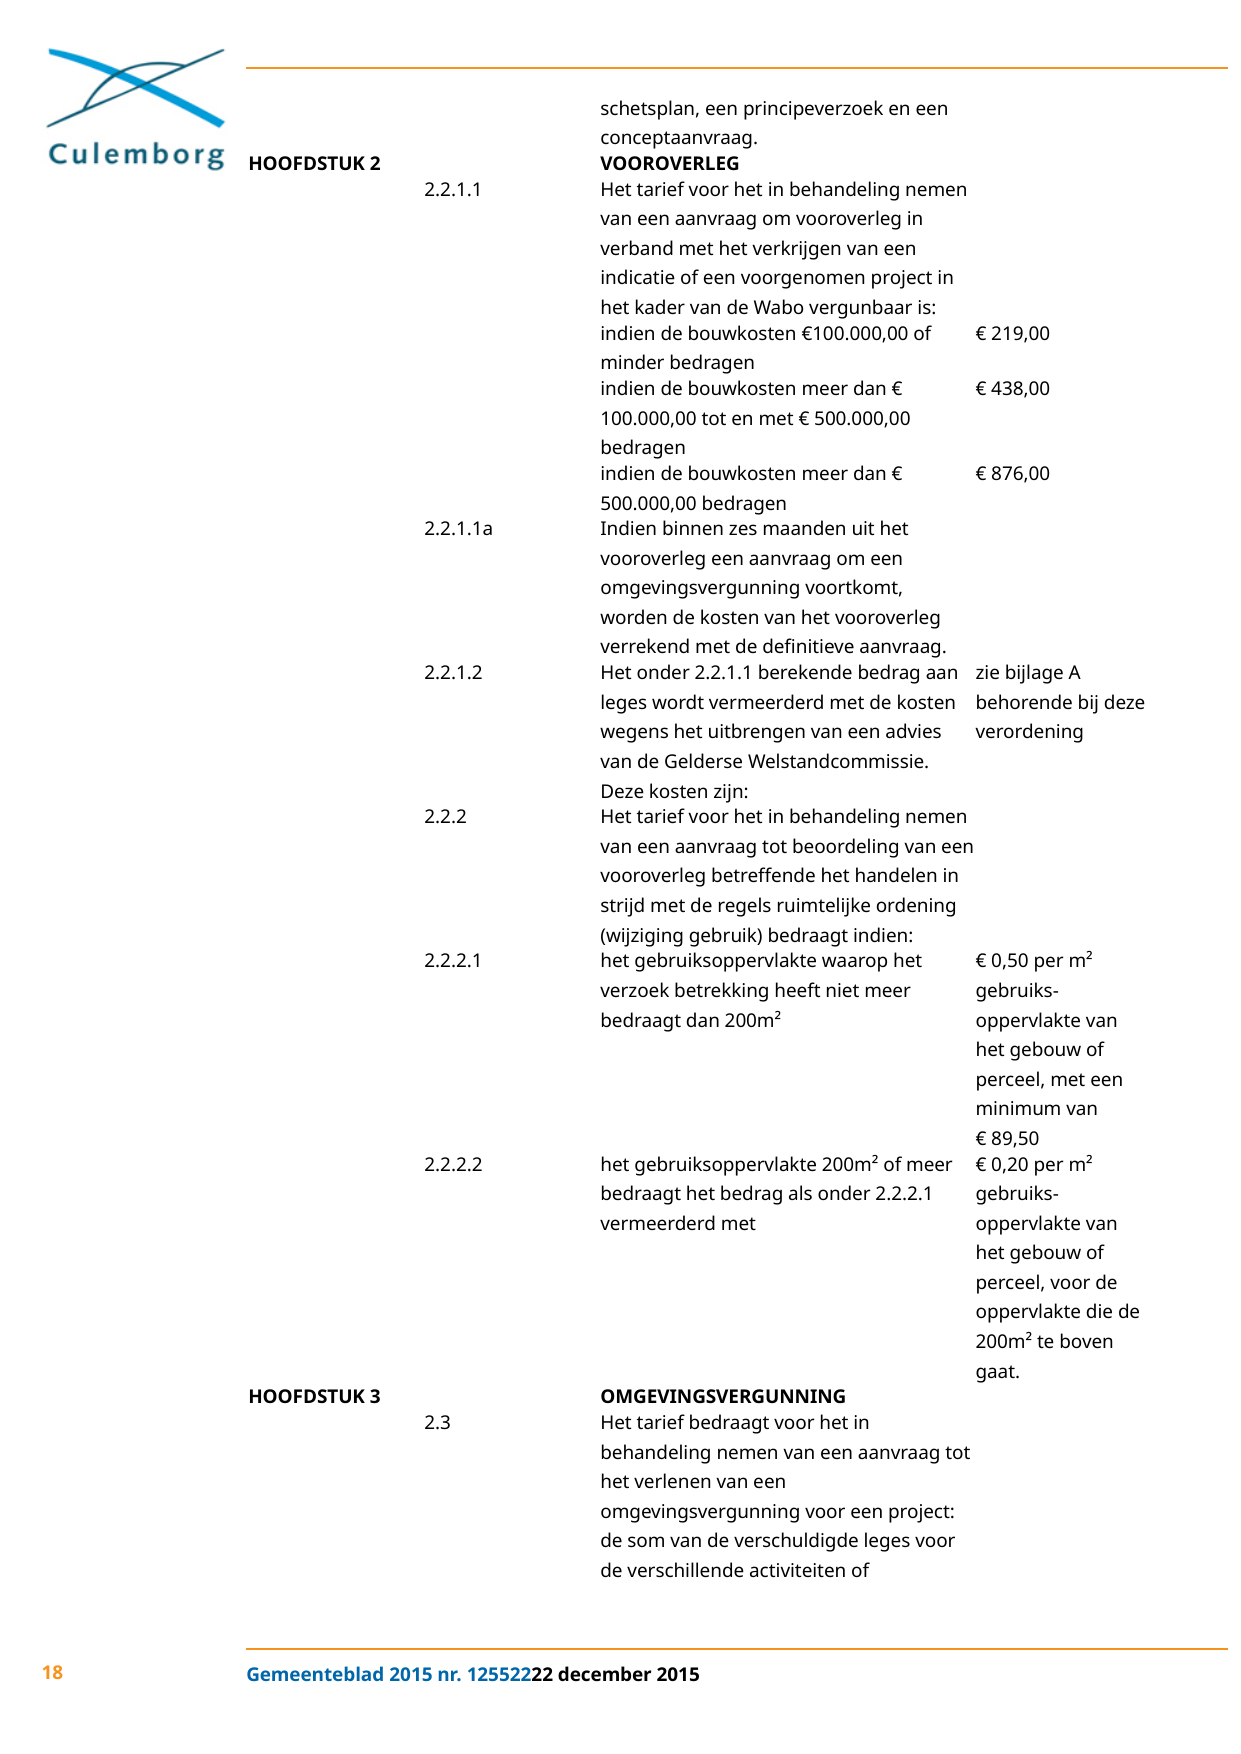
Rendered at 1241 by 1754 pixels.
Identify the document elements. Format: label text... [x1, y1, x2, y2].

table_cell [424, 375, 600, 460]
table_cell [248, 948, 424, 1151]
table_cell HOOFDSTUK 3 [248, 1384, 424, 1409]
table_cell 2.2.1.1a [424, 515, 600, 659]
table_cell zie bijlage A behorende bij deze verordening [975, 660, 1152, 803]
table_cell 2.3 [424, 1409, 600, 1583]
table_cell HOOFDSTUK 2 [248, 150, 424, 176]
table_cell [424, 460, 600, 515]
table_cell [424, 1384, 600, 1409]
table_cell [424, 150, 600, 176]
table_cell indien de bouwkosten meer dan € 100.000,00 tot en met € 500.000,00 bedragen [600, 375, 975, 460]
table_cell [424, 320, 600, 375]
table_cell [248, 1409, 424, 1583]
table_cell [248, 460, 424, 515]
table_cell 2.2.2.2 [424, 1151, 600, 1384]
table_cell Indien binnen zes maanden uit het vooroverleg een aanvraag om een omgevingsvergunning voortkomt, worden de kosten van het vooroverleg verrekend met de definitieve aanvraag. [600, 515, 975, 659]
table_cell [248, 1151, 424, 1384]
table_cell [248, 95, 424, 150]
table_cell het gebruiksoppervlakte 200m² of meer bedraagt het bedrag als onder 2.2.2.1 vermeerderd met [600, 1151, 975, 1384]
table_cell € 0,50 per m² gebruiks-oppervlakte van het gebouw of perceel, met een minimum van € 89,50 [975, 948, 1152, 1151]
table_cell [975, 176, 1152, 320]
table_cell [975, 1409, 1152, 1583]
table_cell Het tarief voor het in behandeling nemen van een aanvraag om vooroverleg in verband met het verkrijgen van een indicatie of een voorgenomen project in het kader van de Wabo vergunbaar is: [600, 176, 975, 320]
table_cell € 0,20 per m² gebruiks-oppervlakte van het gebouw of perceel, voor de oppervlakte die de 200m² te boven gaat. [975, 1151, 1152, 1384]
table_cell OMGEVINGSVERGUNNING [600, 1384, 975, 1409]
table_cell [248, 515, 424, 659]
table_cell Het tarief bedraagt voor het in behandeling nemen van een aanvraag tot het verlenen van een omgevingsvergunning voor een project: de som van de verschuldigde leges voor de verschillende activiteiten of [600, 1409, 975, 1583]
table_cell [975, 95, 1152, 150]
table_cell indien de bouwkosten €100.000,00 of minder bedragen [600, 320, 975, 375]
table_cell 2.2.2.1 [424, 948, 600, 1151]
table_cell [248, 320, 424, 375]
table_cell [975, 1384, 1152, 1409]
table_cell € 876,00 [975, 460, 1152, 515]
table_cell [248, 804, 424, 948]
table_cell indien de bouwkosten meer dan € 500.000,00 bedragen [600, 460, 975, 515]
table_cell Het tarief voor het in behandeling nemen van een aanvraag tot beoordeling van een vooroverleg betreffende het handelen in strijd met de regels ruimtelijke ordening (wijziging gebruik) bedraagt indien: [600, 804, 975, 948]
table_cell het gebruiksoppervlakte waarop het verzoek betrekking heeft niet meer bedraagt dan 200m² [600, 948, 975, 1151]
table_cell [975, 804, 1152, 948]
table_cell € 219,00 [975, 320, 1152, 375]
table_cell [248, 176, 424, 320]
picture [41, 47, 231, 172]
table_cell 2.2.1.2 [424, 660, 600, 803]
table_cell [248, 660, 424, 803]
table_cell [975, 150, 1152, 176]
table_cell [975, 515, 1152, 659]
table_cell [248, 375, 424, 460]
table_cell 2.2.1.1 [424, 176, 600, 320]
table_cell schetsplan, een principeverzoek en een conceptaanvraag. [600, 95, 975, 150]
table_cell VOOROVERLEG [600, 150, 975, 176]
table_cell € 438,00 [975, 375, 1152, 460]
table_cell [424, 95, 600, 150]
table_cell Het onder 2.2.1.1 berekende bedrag aan leges wordt vermeerderd met de kosten wegens het uitbrengen van een advies van de Gelderse Welstandcommissie. Deze kosten zijn: [600, 660, 975, 803]
table_cell 2.2.2 [424, 804, 600, 948]
